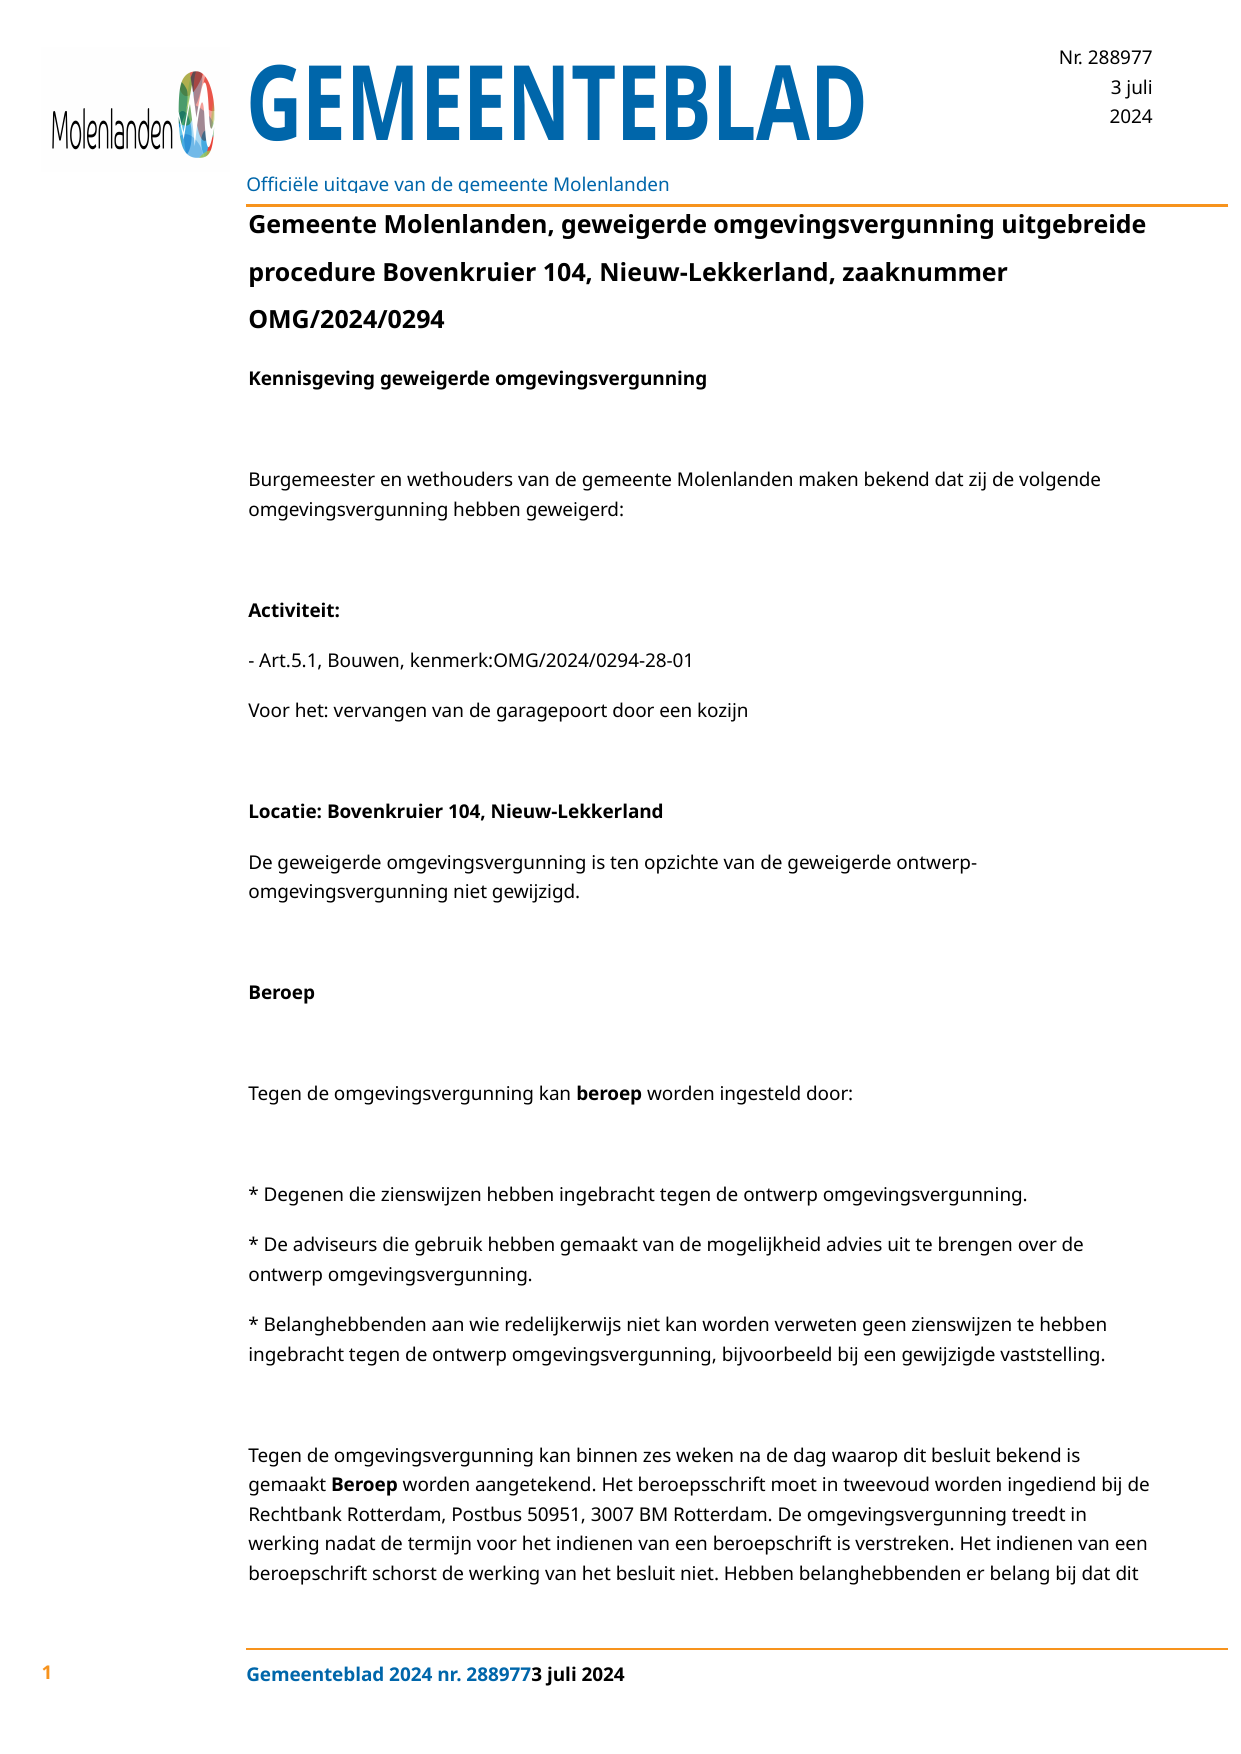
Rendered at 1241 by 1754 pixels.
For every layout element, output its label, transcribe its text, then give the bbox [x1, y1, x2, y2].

text * Belanghebbenden aan wie redelijkerwijs niet kan worden verweten geen zienswijzen te hebben ingebracht tegen de ontwerp omgevingsvergunning, bijvoorbeeld bij een gewijzigde vaststelling. [248, 1311, 1152, 1367]
text Tegen de omgevingsvergunning kan binnen zes weken na de dag waarop dit besluit bekend is gemaakt Beroep worden aangetekend. Het beroepsschrift moet in tweevoud worden ingediend bij de Rechtbank Rotterdam, Postbus 50951, 3007 BM Rotterdam. De omgevingsvergunning treedt in werking nadat de termijn voor het indienen van een beroepschrift is verstreken. Het indienen van een beroepschrift schorst de werking van het besluit niet. Hebben belanghebbenden er belang bij dat dit [248, 1442, 1152, 1586]
text De geweigerde omgevingsvergunning is ten opzichte van de geweigerde ontwerp- omgevingsvergunning niet gewijzigd. [248, 849, 1152, 904]
text Activiteit: [248, 597, 1152, 622]
text Locatie: Bovenkruier 104, Nieuw-Lekkerland [248, 798, 1152, 824]
text Tegen de omgevingsvergunning kan beroep worden ingesteld door: [248, 1080, 1152, 1106]
text Beroep [248, 979, 1152, 1005]
text * De adviseurs die gebruik hebben gemaakt van de mogelijkheid advies uit te brengen over de ontwerp omgevingsvergunning. [248, 1231, 1152, 1287]
picture [41, 47, 231, 172]
text Kennisgeving geweigerde omgevingsvergunning [248, 366, 1152, 391]
text Gemeente Molenlanden, geweigerde omgevingsvergunning uitgebreide procedure Bovenkruier 104, Nieuw-Lekkerland, zaaknummer OMG/2024/0294 [248, 207, 1152, 336]
text * Degenen die zienswijzen hebben ingebracht tegen de ontwerp omgevingsvergunning. [248, 1181, 1152, 1207]
text Voor het: vervangen van de garagepoort door een kozijn [248, 698, 1152, 723]
text - Art.5.1, Bouwen, kenmerk:OMG/2024/0294-28-01 [248, 647, 1152, 673]
text Burgemeester en wethouders van de gemeente Molenlanden maken bekend dat zij de volgende omgevingsvergunning hebben geweigerd: [248, 466, 1152, 522]
